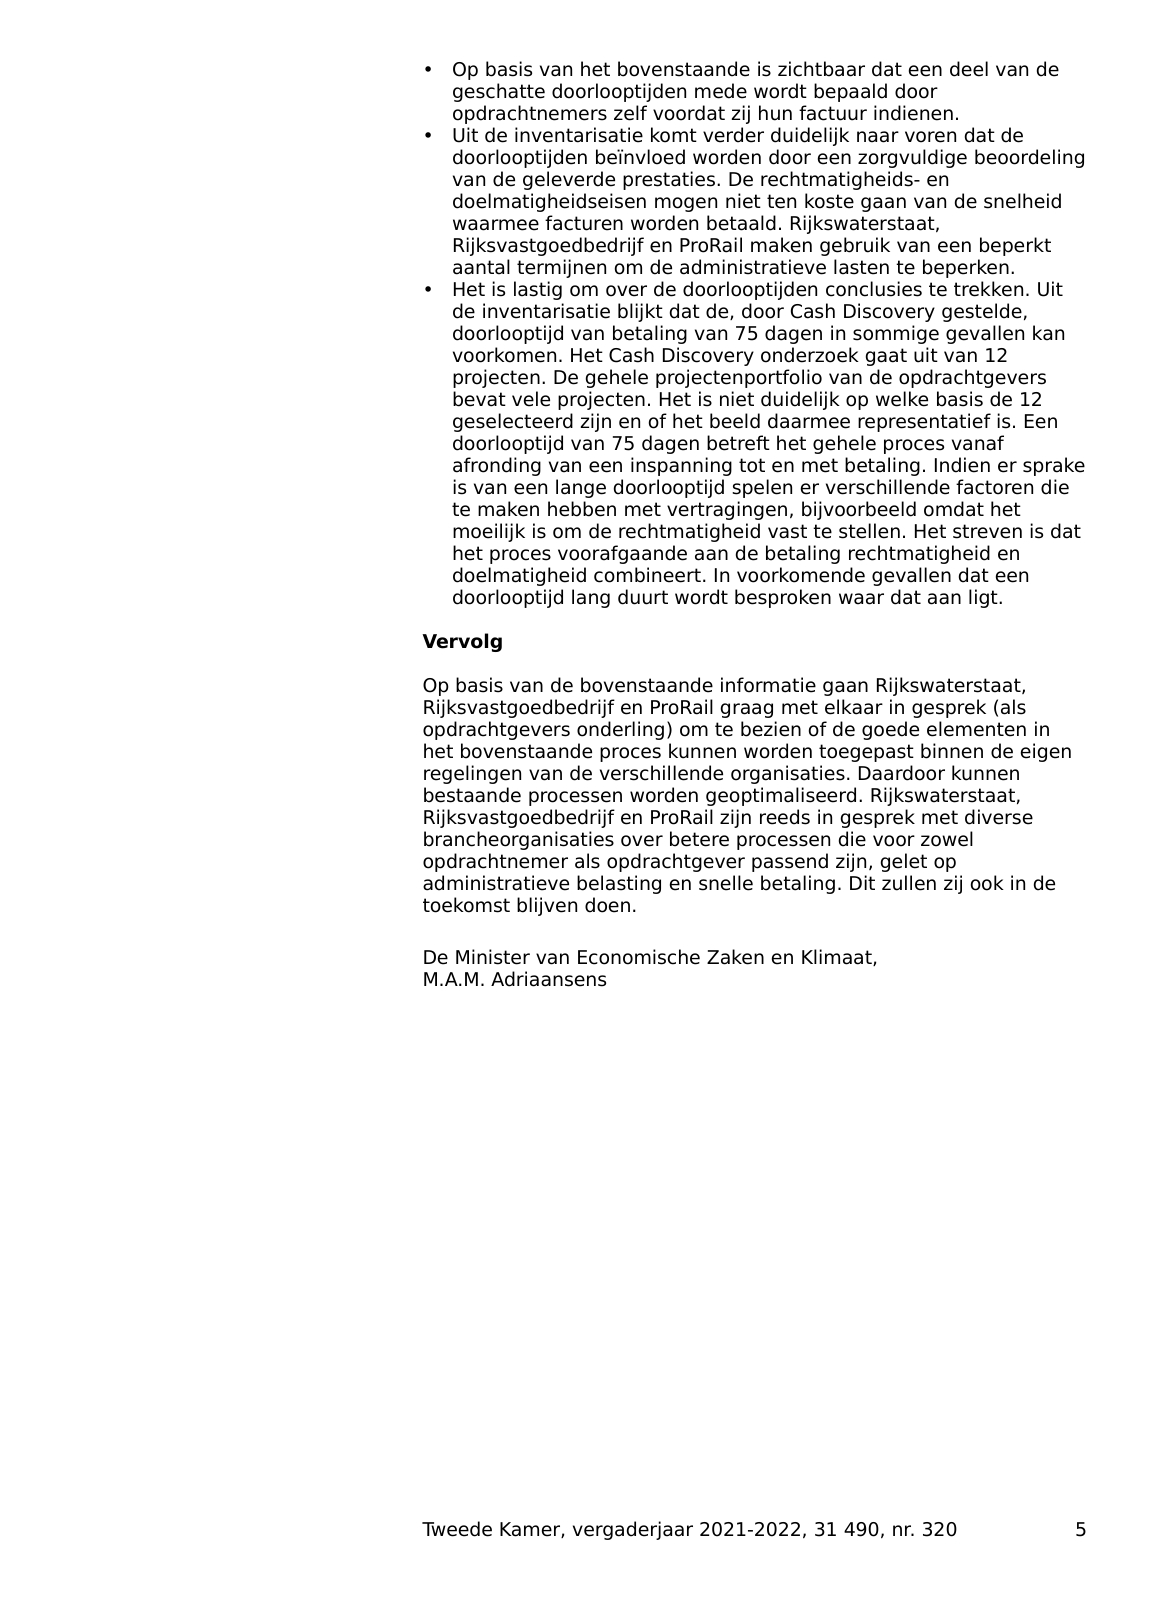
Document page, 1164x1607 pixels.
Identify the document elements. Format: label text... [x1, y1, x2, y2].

text • Op basis van het bovenstaande is zichtbaar dat een deel van de geschatte doorlooptijden mede wordt bepaald door opdrachtnemers zelf voordat zij hun factuur indienen. [422, 59, 1087, 125]
text Op basis van de bovenstaande informatie gaan Rijkswaterstaat, Rijksvastgoedbedrijf en ProRail graag met elkaar in gesprek (als opdrachtgevers onderling) om te bezien of de goede elementen in het bovenstaande proces kunnen worden toegepast binnen de eigen regelingen van de verschillende organisaties. Daardoor kunnen bestaande processen worden geoptimaliseerd. Rijkswaterstaat, Rijksvastgoedbedrijf en ProRail zijn reeds in gesprek met diverse brancheorganisaties over betere processen die voor zowel opdrachtnemer als opdrachtgever passend zijn, gelet op administratieve belasting en snelle betaling. Dit zullen zij ook in de toekomst blijven doen. [422, 675, 1087, 917]
subtitle Vervolg [422, 631, 1087, 653]
text De Minister van Economische Zaken en Klimaat, M.A.M. Adriaansens [422, 947, 1087, 991]
text • Het is lastig om over de doorlooptijden conclusies te trekken. Uit de inventarisatie blijkt dat de, door Cash Discovery gestelde, doorlooptijd van betaling van 75 dagen in sommige gevallen kan voorkomen. Het Cash Discovery onderzoek gaat uit van 12 projecten. De gehele projectenportfolio van de opdrachtgevers bevat vele projecten. Het is niet duidelijk op welke basis de 12 geselecteerd zijn en of het beeld daarmee representatief is. Een doorlooptijd van 75 dagen betreft het gehele proces vanaf afronding van een inspanning tot en met betaling. Indien er sprake is van een lange doorlooptijd spelen er verschillende factoren die te maken hebben met vertragingen, bijvoorbeeld omdat het moeilijk is om de rechtmatigheid vast te stellen. Het streven is dat het proces voorafgaande aan de betaling rechtmatigheid en doelmatigheid combineert. In voorkomende gevallen dat een doorlooptijd lang duurt wordt besproken waar dat aan ligt. [422, 279, 1087, 608]
text • Uit de inventarisatie komt verder duidelijk naar voren dat de doorlooptijden beïnvloed worden door een zorgvuldige beoordeling van de geleverde prestaties. De rechtmatigheids- en doelmatigheidseisen mogen niet ten koste gaan van de snelheid waarmee facturen worden betaald. Rijkswaterstaat, Rijksvastgoedbedrijf en ProRail maken gebruik van een beperkt aantal termijnen om de administratieve lasten te beperken. [422, 125, 1087, 279]
